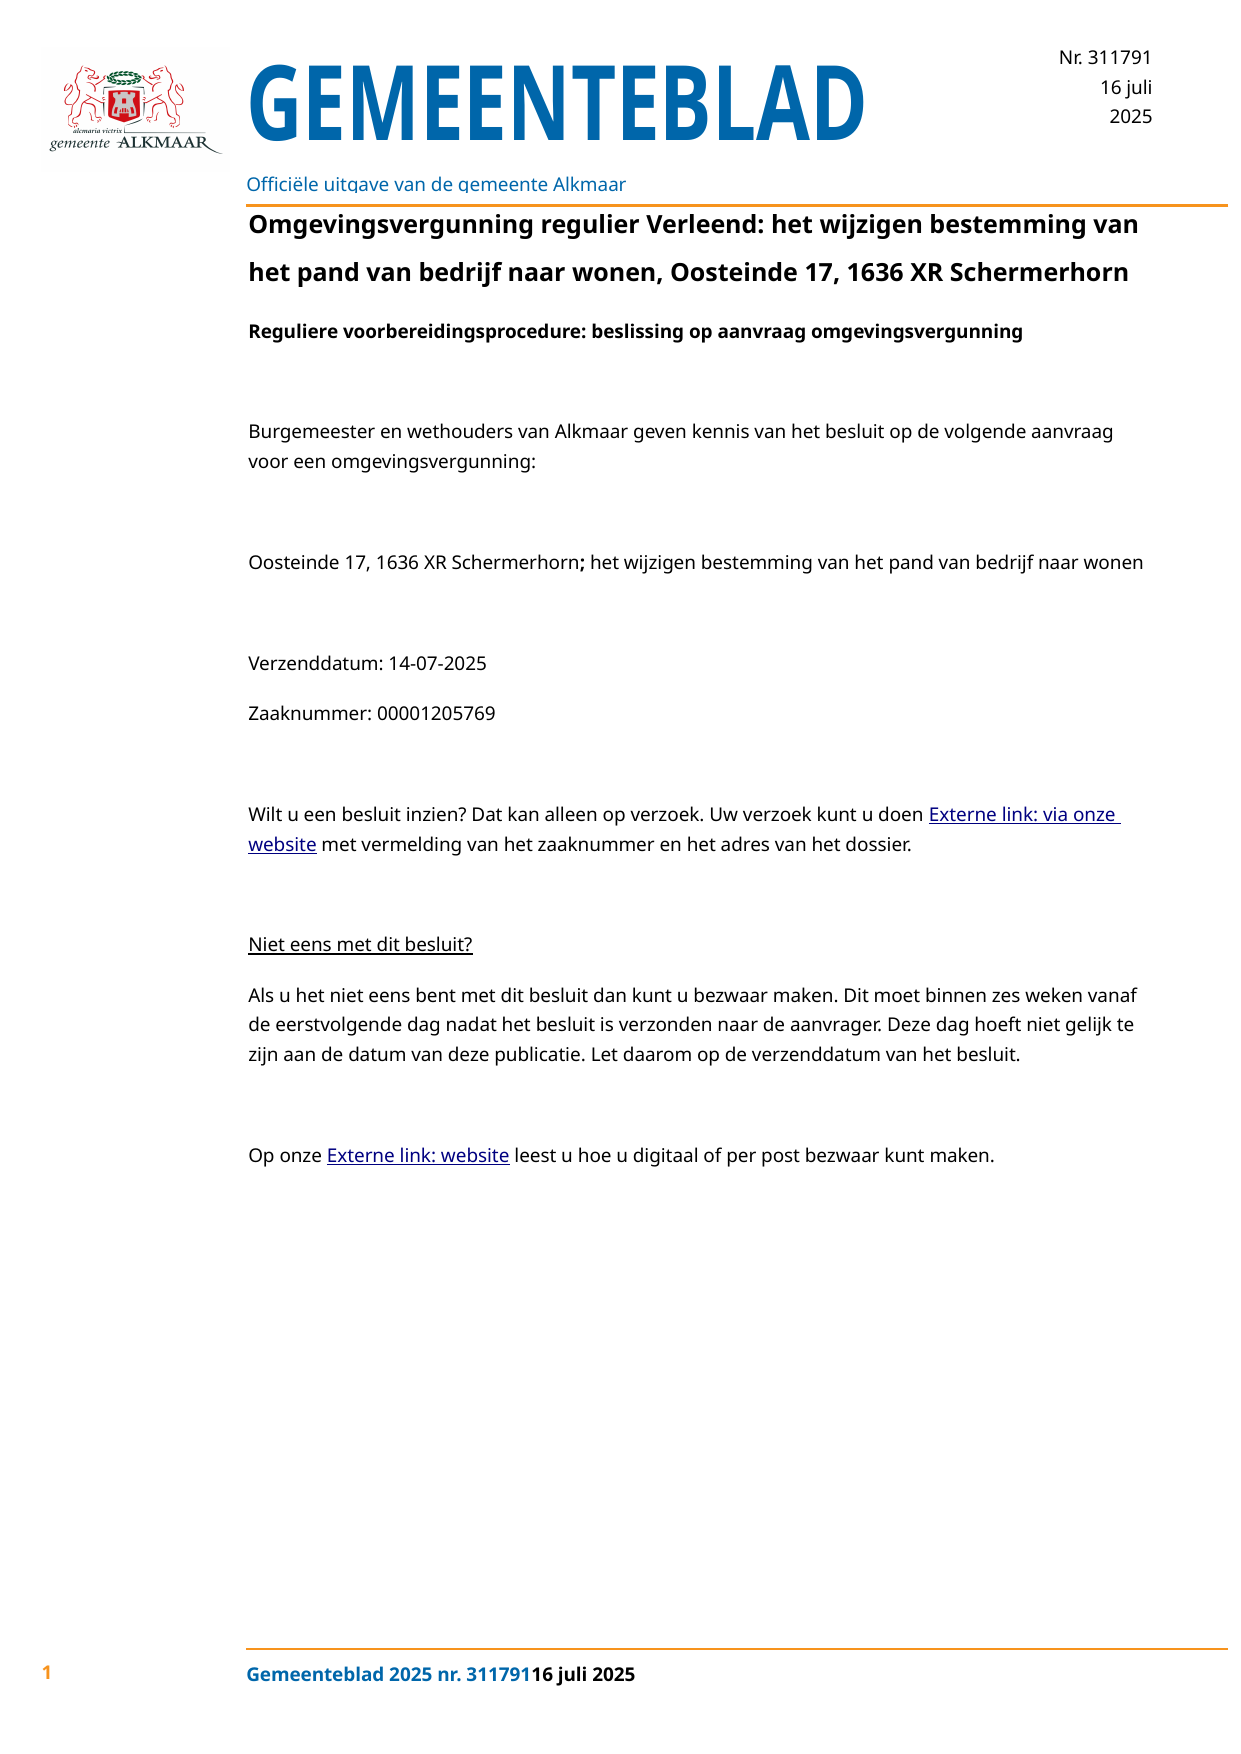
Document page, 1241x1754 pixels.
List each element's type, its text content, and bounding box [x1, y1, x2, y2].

text Verzenddatum: 14-07-2025 [248, 650, 1152, 676]
picture [41, 47, 231, 172]
text Omgevingsvergunning regulier Verleend: het wijzigen bestemming van het pand van bedrijf naar wonen, Oosteinde 17, 1636 XR Schermerhorn [248, 207, 1152, 288]
text Reguliere voorbereidingsprocedure: beslissing op aanvraag omgevingsvergunning [248, 318, 1152, 344]
text Niet eens met dit besluit? [248, 932, 1152, 957]
text Zaaknummer: 00001205769 [248, 700, 1152, 726]
text Burgemeester en wethouders van Alkmaar geven kennis van het besluit op de volgende aanvraag voor een omgevingsvergunning: [248, 419, 1152, 474]
text Wilt u een besluit inzien? Dat kan alleen op verzoek. Uw verzoek kunt u doen Externe link: via onze website met vermelding van het zaaknummer en het adres van het dossier. [248, 801, 1152, 857]
text Als u het niet eens bent met dit besluit dan kunt u bezwaar maken. Dit moet binnen zes weken vanaf de eerstvolgende dag nadat het besluit is verzonden naar de aanvrager. Deze dag hoeft niet gelijk te zijn aan de datum van deze publicatie. Let daarom op de verzenddatum van het besluit. [248, 982, 1152, 1067]
text Op onze Externe link: website leest u hoe u digitaal of per post bezwaar kunt maken. [248, 1142, 1152, 1168]
text Oosteinde 17, 1636 XR Schermerhorn; het wijzigen bestemming van het pand van bedrijf naar wonen [248, 549, 1152, 575]
